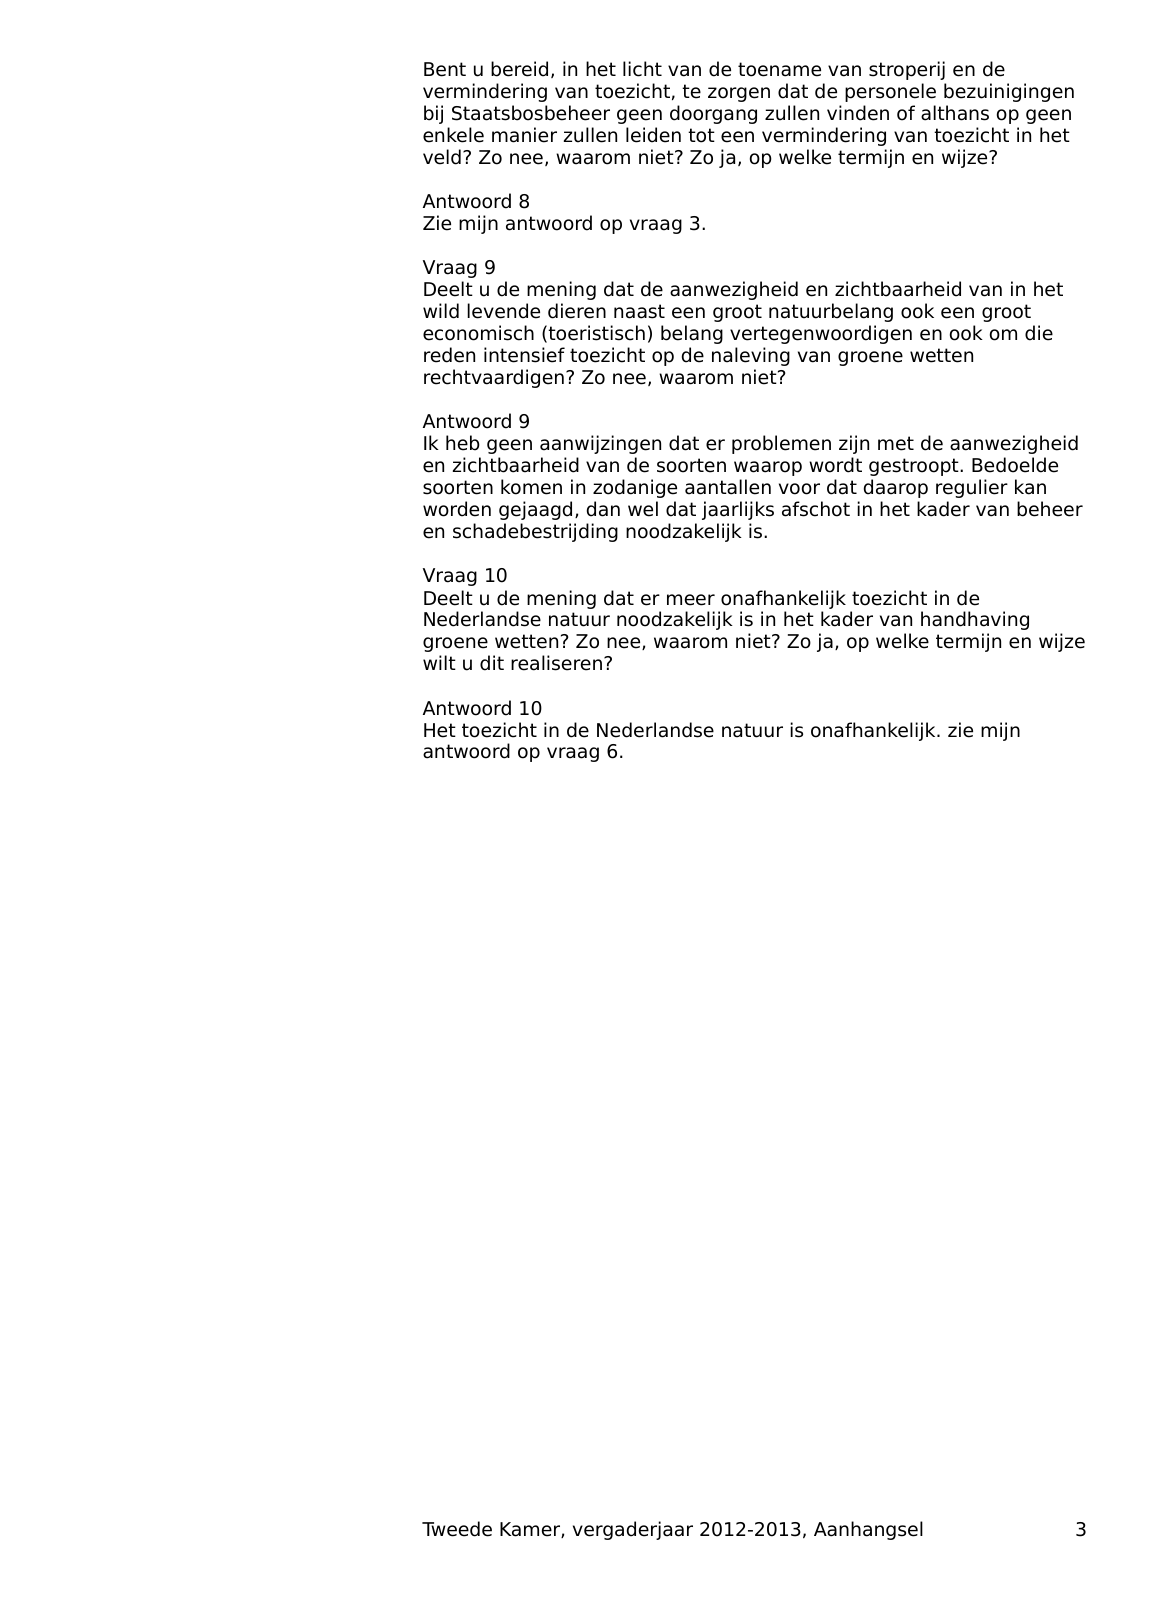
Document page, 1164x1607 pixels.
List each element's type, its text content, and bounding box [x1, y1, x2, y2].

text Deelt u de mening dat de aanwezigheid en zichtbaarheid van in het wild levende dieren naast een groot natuurbelang ook een groot economisch (toeristisch) belang vertegenwoordigen en ook om die reden intensief toezicht op de naleving van groene wetten rechtvaardigen? Zo nee, waarom niet? [422, 279, 1087, 389]
text Deelt u de mening dat er meer onafhankelijk toezicht in de Nederlandse natuur noodzakelijk is in het kader van handhaving groene wetten? Zo nee, waarom niet? Zo ja, op welke termijn en wijze wilt u dit realiseren? [422, 587, 1087, 675]
text Antwoord 9 [422, 411, 1087, 433]
text Vraag 10 [422, 565, 1087, 587]
text Ik heb geen aanwijzingen dat er problemen zijn met de aanwezigheid en zichtbaarheid van de soorten waarop wordt gestroopt. Bedoelde soorten komen in zodanige aantallen voor dat daarop regulier kan worden gejaagd, dan wel dat jaarlijks afschot in het kader van beheer en schadebestrijding noodzakelijk is. [422, 433, 1087, 543]
text Bent u bereid, in het licht van de toename van stroperij en de vermindering van toezicht, te zorgen dat de personele bezuinigingen bij Staatsbosbeheer geen doorgang zullen vinden of althans op geen enkele manier zullen leiden tot een vermindering van toezicht in het veld? Zo nee, waarom niet? Zo ja, op welke termijn en wijze? [422, 59, 1087, 169]
text Antwoord 10 [422, 697, 1087, 719]
text Zie mijn antwoord op vraag 3. [422, 213, 1087, 235]
text Vraag 9 [422, 257, 1087, 279]
text Antwoord 8 [422, 191, 1087, 213]
text Het toezicht in de Nederlandse natuur is onafhankelijk. zie mijn antwoord op vraag 6. [422, 719, 1087, 763]
